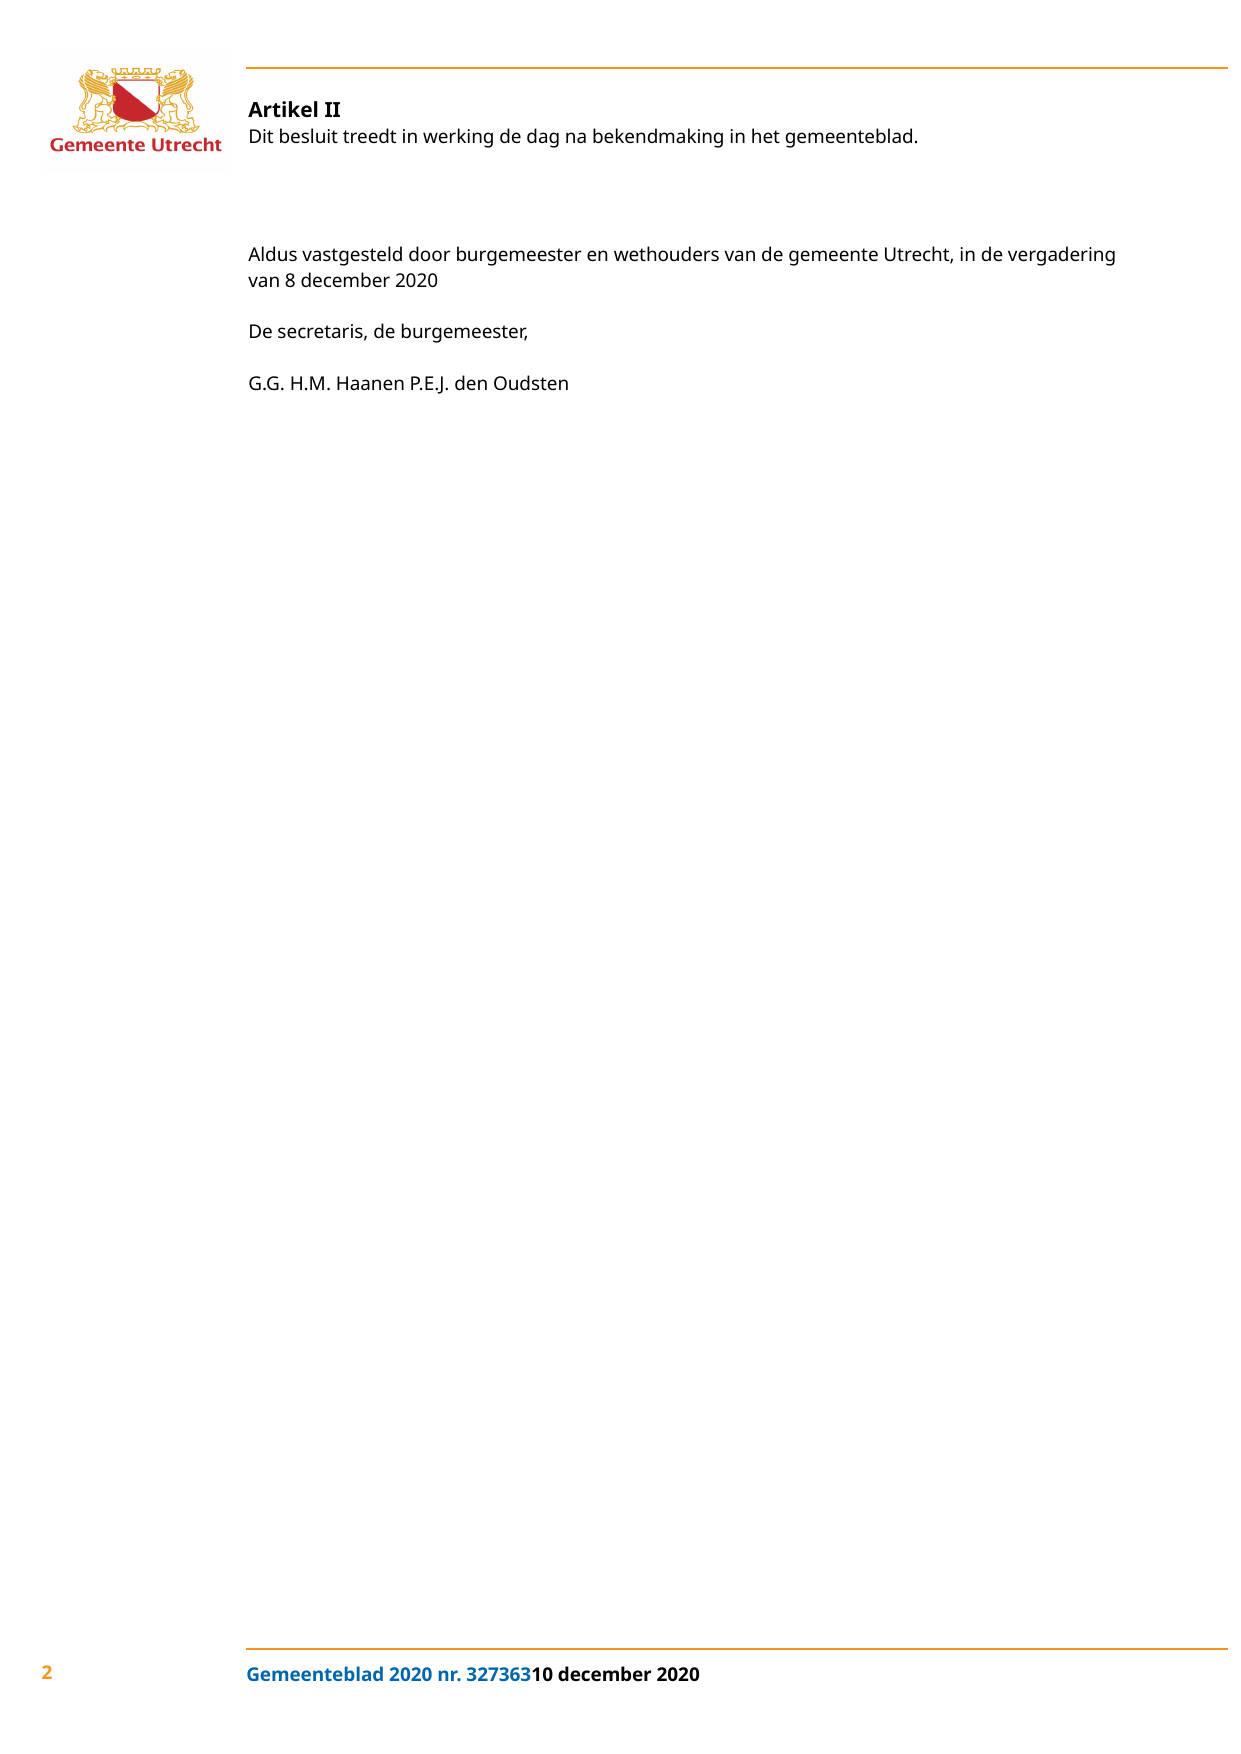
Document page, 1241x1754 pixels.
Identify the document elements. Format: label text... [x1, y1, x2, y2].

text De secretaris, de burgemeester, [248, 319, 1152, 344]
text Aldus vastgesteld door burgemeester en wethouders van de gemeente Utrecht, in de vergadering van 8 december 2020 [248, 242, 1152, 293]
text Artikel II [248, 95, 1152, 123]
text Dit besluit treedt in werking de dag na bekendmaking in het gemeenteblad. [248, 123, 1152, 149]
text G.G. H.M. Haanen P.E.J. den Oudsten [248, 370, 1152, 396]
picture [41, 47, 231, 172]
